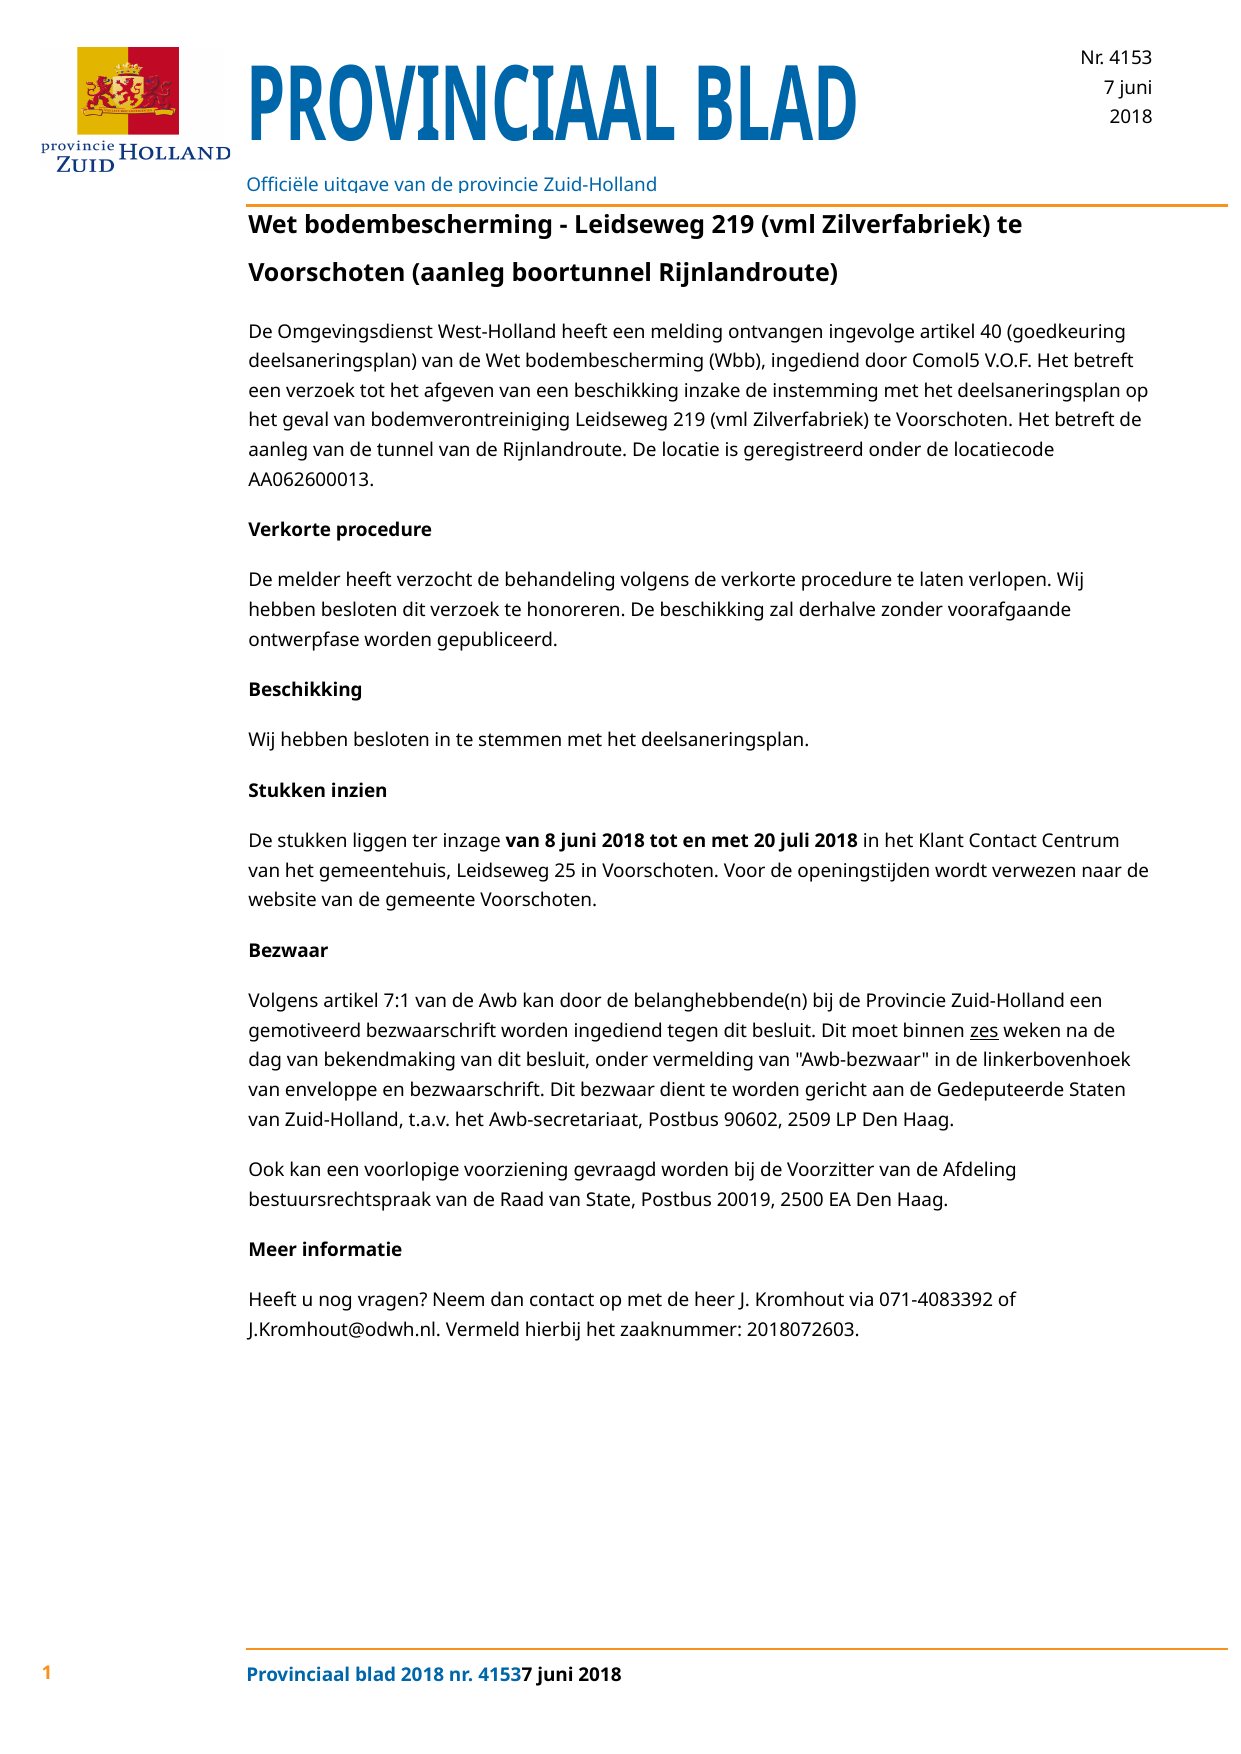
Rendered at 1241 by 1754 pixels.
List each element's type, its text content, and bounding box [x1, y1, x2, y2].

text Ook kan een voorlopige voorziening gevraagd worden bij de Voorzitter van de Afdeling bestuursrechtspraak van de Raad van State, Postbus 20019, 2500 EA Den Haag. [248, 1156, 1152, 1212]
text De Omgevingsdienst West-Holland heeft een melding ontvangen ingevolge artikel 40 (goedkeuring deelsaneringsplan) van de Wet bodembescherming (Wbb), ingediend door Comol5 V.O.F. Het betreft een verzoek tot het afgeven van een beschikking inzake de instemming met het deelsaneringsplan op het geval van bodemverontreiniging Leidseweg 219 (vml Zilverfabriek) te Voorschoten. Het betreft de aanleg van de tunnel van de Rijnlandroute. De locatie is geregistreerd onder de locatiecode AA062600013. [248, 318, 1152, 492]
picture [41, 47, 231, 172]
text Volgens artikel 7:1 van de Awb kan door de belanghebbende(n) bij de Provincie Zuid-Holland een gemotiveerd bezwaarschrift worden ingediend tegen dit besluit. Dit moet binnen zes weken na de dag van bekendmaking van dit besluit, onder vermelding van "Awb-bezwaar" in de linkerbovenhoek van enveloppe en bezwaarschrift. Dit bezwaar dient te worden gericht aan de Gedeputeerde Staten van Zuid-Holland, t.a.v. het Awb-secretariaat, Postbus 90602, 2509 LP Den Haag. [248, 987, 1152, 1132]
text Verkorte procedure [248, 516, 1152, 542]
text Meer informatie [248, 1236, 1152, 1262]
text Stukken inzien [248, 777, 1152, 803]
text De melder heeft verzocht de behandeling volgens de verkorte procedure te laten verlopen. Wij hebben besloten dit verzoek te honoreren. De beschikking zal derhalve zonder voorafgaande ontwerpfase worden gepubliceerd. [248, 567, 1152, 652]
text Beschikking [248, 676, 1152, 702]
text Wij hebben besloten in te stemmen met het deelsaneringsplan. [248, 727, 1152, 752]
text Heeft u nog vragen? Neem dan contact op met de heer J. Kromhout via 071-4083392 of J.Kromhout@odwh.nl. Vermeld hierbij het zaaknummer: 2018072603. [248, 1287, 1152, 1342]
text Wet bodembescherming - Leidseweg 219 (vml Zilverfabriek) te Voorschoten (aanleg boortunnel Rijnlandroute) [248, 207, 1152, 288]
text Bezwaar [248, 937, 1152, 963]
text De stukken liggen ter inzage van 8 juni 2018 tot en met 20 juli 2018 in het Klant Contact Centrum van het gemeentehuis, Leidseweg 25 in Voorschoten. Voor de openingstijden wordt verwezen naar de website van de gemeente Voorschoten. [248, 827, 1152, 912]
